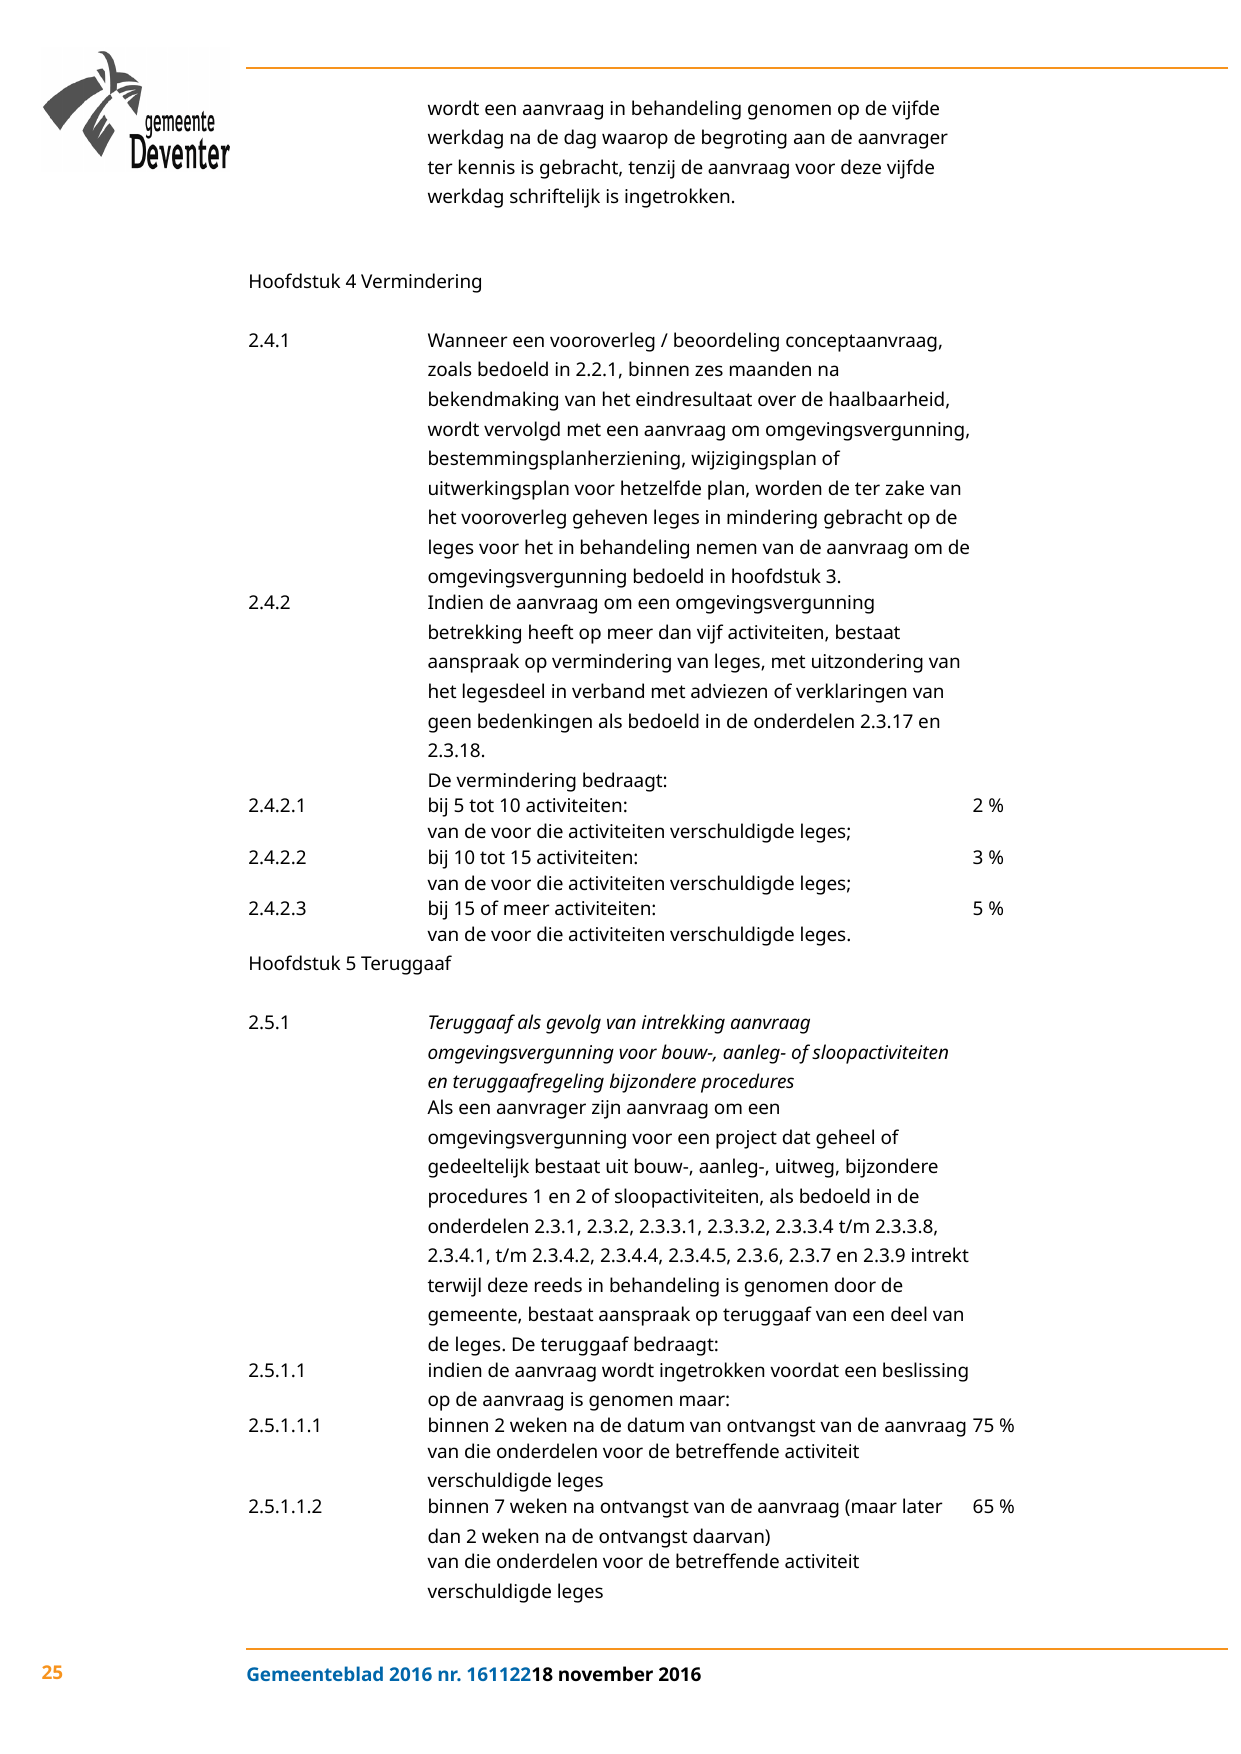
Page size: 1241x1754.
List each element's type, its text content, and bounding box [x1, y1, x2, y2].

table_cell [973, 1095, 1152, 1357]
table_cell [973, 921, 1152, 947]
table_cell 75 % [973, 1412, 1152, 1438]
table_cell 2.4.2.3 [248, 896, 427, 921]
table_cell bij 5 tot 10 activiteiten: [427, 793, 972, 818]
table_header Teruggaaf als gevolg van intrekking aanvraag omgevingsvergunning voor bouw-, aanleg- of sloopactiviteiten en teruggaafregeling bijzondere procedures [427, 1010, 972, 1094]
table_cell [973, 209, 1152, 235]
table_cell [248, 209, 427, 235]
table_cell 2.4.2 [248, 590, 427, 793]
table_cell van de voor die activiteiten verschuldigde leges; [427, 870, 972, 896]
table_header 2.4.1 [248, 327, 427, 589]
table_cell [248, 819, 427, 844]
table_cell 5 % [973, 896, 1152, 921]
table_cell [427, 209, 972, 235]
table_cell [973, 590, 1152, 793]
picture [41, 47, 231, 172]
table_cell 2 % [973, 793, 1152, 818]
table_cell 65 % [973, 1493, 1152, 1548]
table_cell [973, 1438, 1152, 1493]
table_cell [248, 1095, 427, 1357]
text Hoofdstuk 5 Teruggaaf [248, 950, 1152, 976]
table_cell van die onderdelen voor de betreffende activiteit verschuldigde leges [427, 1549, 972, 1604]
table_cell van de voor die activiteiten verschuldigde leges; [427, 819, 972, 844]
table_cell [973, 1357, 1152, 1412]
table_cell binnen 7 weken na ontvangst van de aanvraag (maar later dan 2 weken na de ontvangst daarvan) [427, 1493, 972, 1548]
table_cell 2.5.1.1.1 [248, 1412, 427, 1438]
table_cell bij 10 tot 15 activiteiten: [427, 844, 972, 870]
text Hoofdstuk 4 Vermindering [248, 268, 1152, 293]
table_cell [248, 1438, 427, 1493]
table_cell [973, 1549, 1152, 1604]
table_cell van de voor die activiteiten verschuldigde leges. [427, 921, 972, 947]
table_cell 2.5.1.1 [248, 1357, 427, 1412]
table_cell [248, 1549, 427, 1604]
table_header [973, 327, 1152, 589]
table_header [973, 1010, 1152, 1094]
table_header Wanneer een vooroverleg / beoordeling conceptaanvraag, zoals bedoeld in 2.2.1, binnen zes maanden na bekendmaking van het eindresultaat over de haalbaarheid, wordt vervolgd met een aanvraag om omgevingsvergunning, bestemmingsplanherziening, wijzigingsplan of uitwerkingsplan voor hetzelfde plan, worden de ter zake van het vooroverleg geheven leges in mindering gebracht op de leges voor het in behandeling nemen van de aanvraag om de omgevingsvergunning bedoeld in hoofdstuk 3. [427, 327, 972, 589]
table_cell indien de aanvraag wordt ingetrokken voordat een beslissing op de aanvraag is genomen maar: [427, 1357, 972, 1412]
table_cell binnen 2 weken na de datum van ontvangst van de aanvraag [427, 1412, 972, 1438]
table_cell [248, 921, 427, 947]
table_cell 2.5.1.1.2 [248, 1493, 427, 1548]
table_cell bij 15 of meer activiteiten: [427, 896, 972, 921]
table_cell [248, 95, 427, 209]
table_cell 2.4.2.2 [248, 844, 427, 870]
table_cell [973, 819, 1152, 844]
table_cell 3 % [973, 844, 1152, 870]
table_cell van die onderdelen voor de betreffende activiteit verschuldigde leges [427, 1438, 972, 1493]
table_cell 2.4.2.1 [248, 793, 427, 818]
table_cell [973, 870, 1152, 896]
table_cell Als een aanvrager zijn aanvraag om een omgevingsvergunning voor een project dat geheel of gedeeltelijk bestaat uit bouw-, aanleg-, uitweg, bijzondere procedures 1 en 2 of sloopactiviteiten, als bedoeld in de onderdelen 2.3.1, 2.3.2, 2.3.3.1, 2.3.3.2, 2.3.3.4 t/m 2.3.3.8, 2.3.4.1, t/m 2.3.4.2, 2.3.4.4, 2.3.4.5, 2.3.6, 2.3.7 en 2.3.9 intrekt terwijl deze reeds in behandeling is genomen door de gemeente, bestaat aanspraak op teruggaaf van een deel van de leges. De teruggaaf bedraagt: [427, 1095, 972, 1357]
table_header 2.5.1 [248, 1010, 427, 1094]
table_cell [973, 95, 1152, 209]
table_cell [248, 870, 427, 896]
table_cell wordt een aanvraag in behandeling genomen op de vijfde werkdag na de dag waarop de begroting aan de aanvrager ter kennis is gebracht, tenzij de aanvraag voor deze vijfde werkdag schriftelijk is ingetrokken. [427, 95, 972, 209]
table_cell Indien de aanvraag om een omgevingsvergunning betrekking heeft op meer dan vijf activiteiten, bestaat aanspraak op vermindering van leges, met uitzondering van het legesdeel in verband met adviezen of verklaringen van geen bedenkingen als bedoeld in de onderdelen 2.3.17 en 2.3.18. De vermindering bedraagt: [427, 590, 972, 793]
